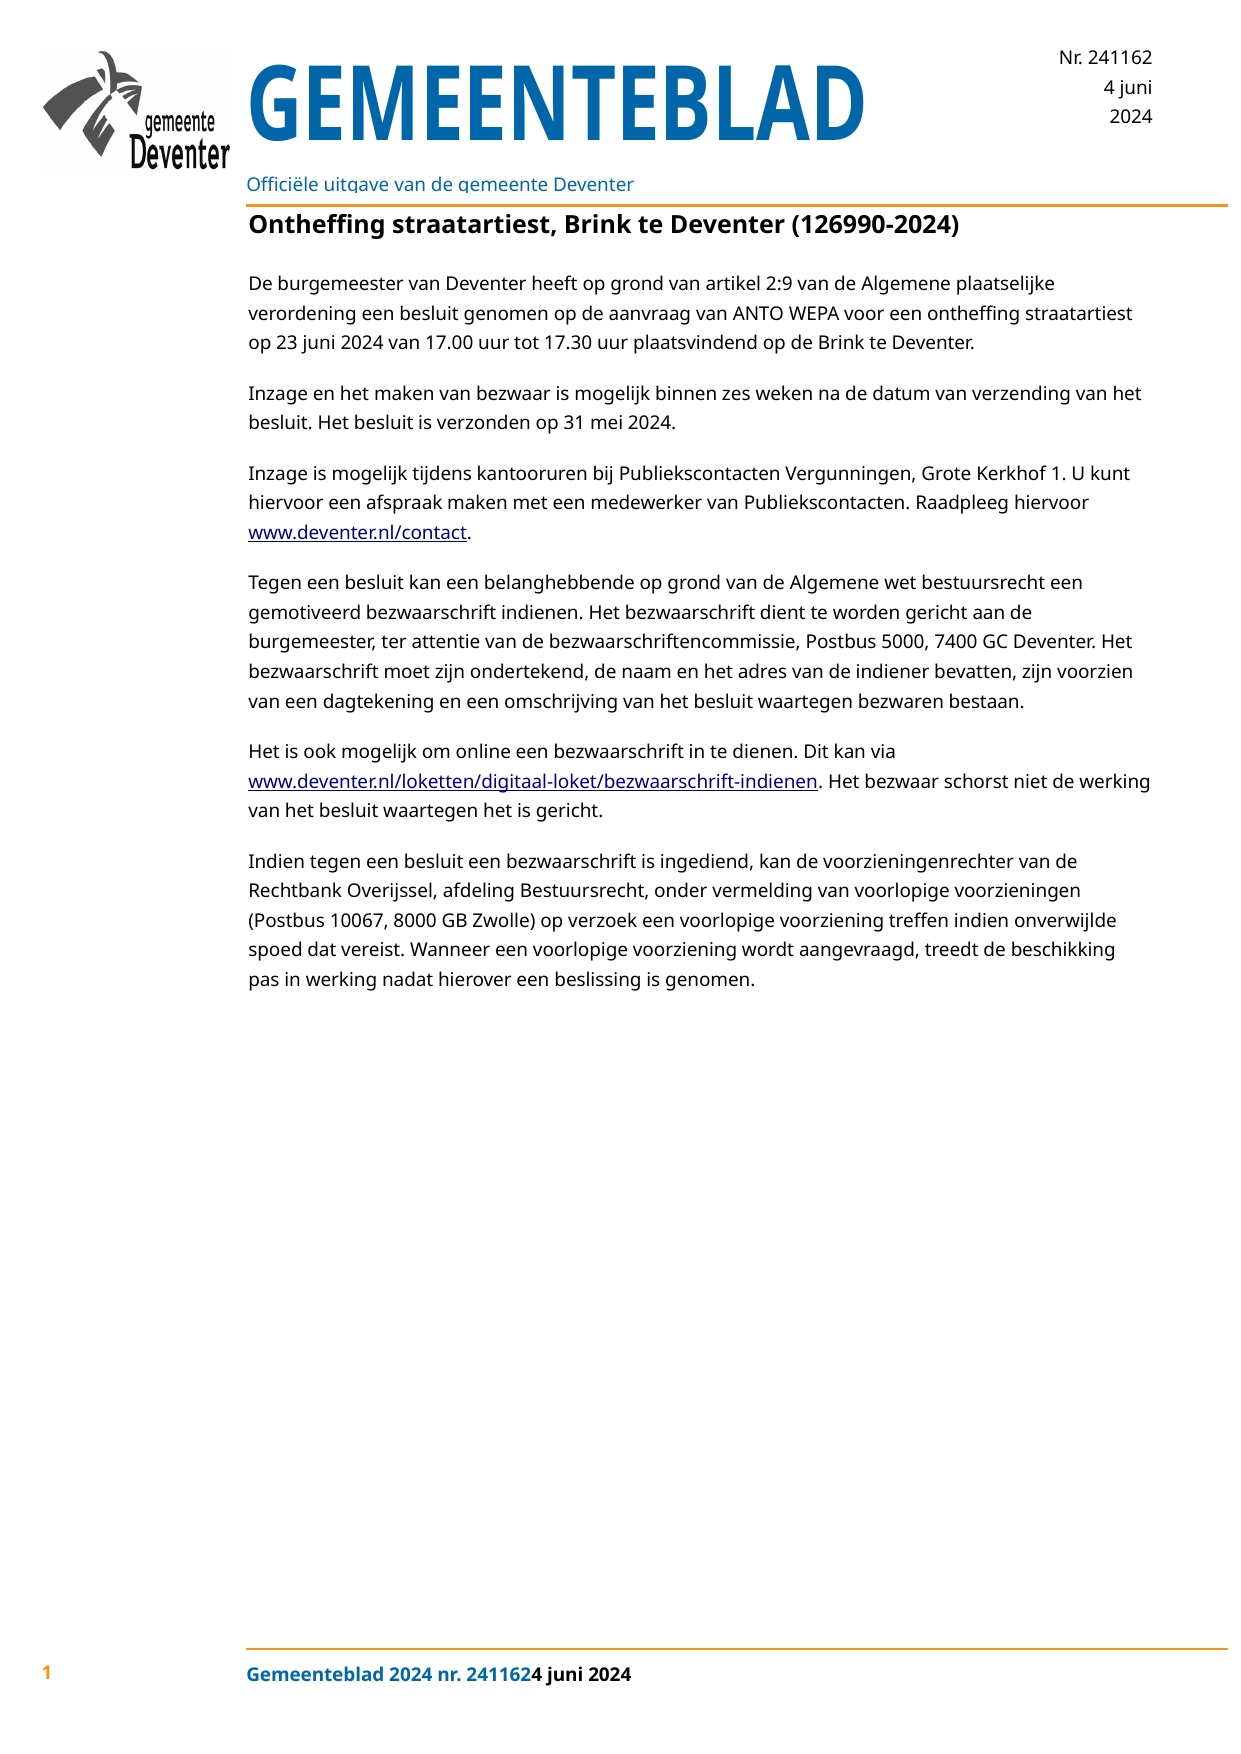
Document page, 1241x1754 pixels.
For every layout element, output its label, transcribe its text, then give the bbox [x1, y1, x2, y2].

text De burgemeester van Deventer heeft op grond van artikel 2:9 van de Algemene plaatselijke verordening een besluit genomen op de aanvraag van ANTO WEPA voor een ontheffing straatartiest op 23 juni 2024 van 17.00 uur tot 17.30 uur plaatsvindend op de Brink te Deventer. [248, 270, 1152, 355]
text Tegen een besluit kan een belanghebbende op grond van de Algemene wet bestuursrecht een gemotiveerd bezwaarschrift indienen. Het bezwaarschrift dient te worden gericht aan de burgemeester, ter attentie van de bezwaarschriftencommissie, Postbus 5000, 7400 GC Deventer. Het bezwaarschrift moet zijn ondertekend, de naam en het adres van de indiener bevatten, zijn voorzien van een dagtekening en een omschrijving van het besluit waartegen bezwaren bestaan. [248, 569, 1152, 713]
text Inzage en het maken van bezwaar is mogelijk binnen zes weken na de datum van verzending van het besluit. Het besluit is verzonden op 31 mei 2024. [248, 380, 1152, 435]
text Inzage is mogelijk tijdens kantooruren bij Publiekscontacten Vergunningen, Grote Kerkhof 1. U kunt hiervoor een afspraak maken met een medewerker van Publiekscontacten. Raadpleeg hiervoor www.deventer.nl/contact. [248, 460, 1152, 545]
picture [41, 47, 231, 172]
text Ontheffing straatartiest, Brink te Deventer (126990-2024) [248, 207, 1152, 241]
text Het is ook mogelijk om online een bezwaarschrift in te dienen. Dit kan via www.deventer.nl/loketten/digitaal-loket/bezwaarschrift-indienen. Het bezwaar schorst niet de werking van het besluit waartegen het is gericht. [248, 738, 1152, 823]
text Indien tegen een besluit een bezwaarschrift is ingediend, kan de voorzieningenrechter van de Rechtbank Overijssel, afdeling Bestuursrecht, onder vermelding van voorlopige voorzieningen (Postbus 10067, 8000 GB Zwolle) op verzoek een voorlopige voorziening treffen indien onverwijlde spoed dat vereist. Wanneer een voorlopige voorziening wordt aangevraagd, treedt de beschikking pas in werking nadat hierover een beslissing is genomen. [248, 848, 1152, 992]
